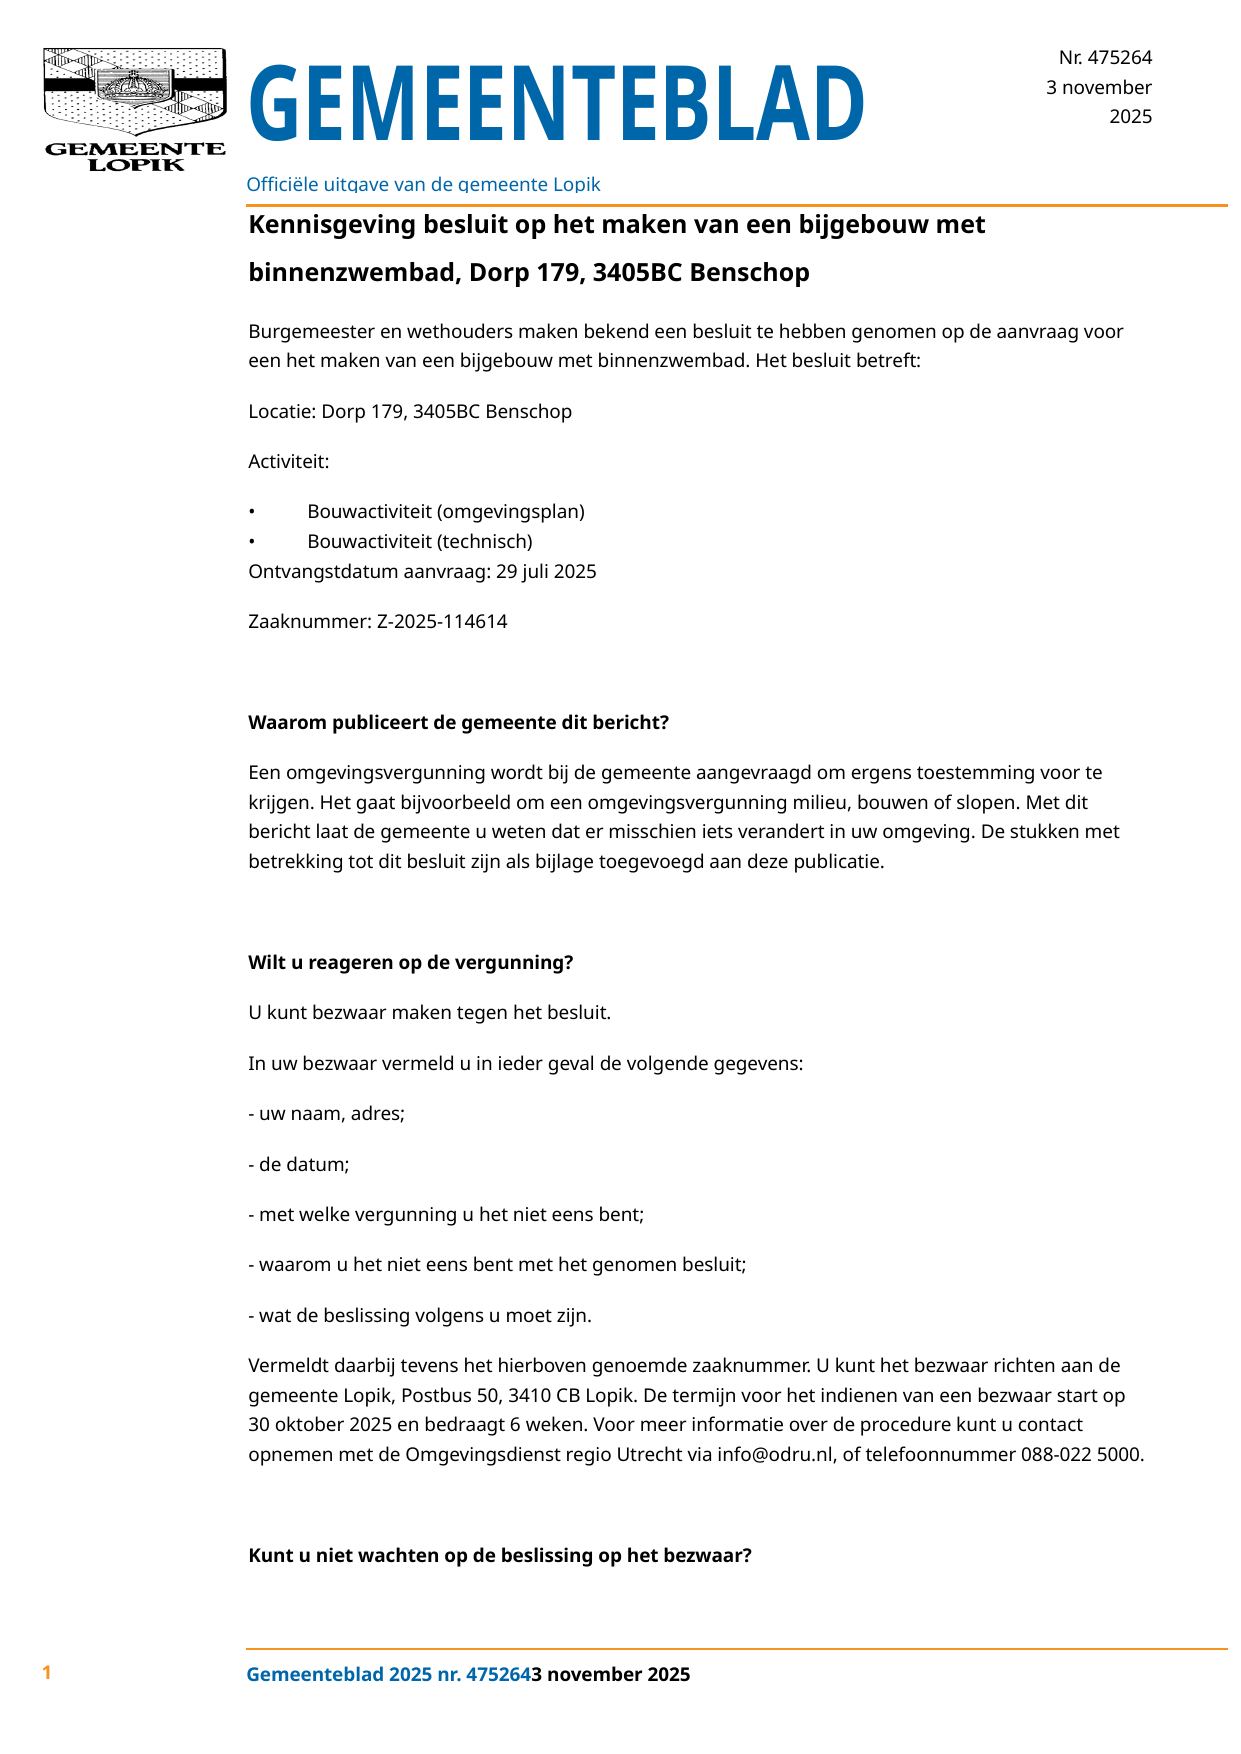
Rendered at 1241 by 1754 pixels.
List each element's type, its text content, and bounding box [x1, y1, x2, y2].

text - uw naam, adres; [248, 1100, 1152, 1126]
list Bouwactiviteit (omgevingsplan) [248, 499, 1152, 524]
text In uw bezwaar vermeld u in ieder geval de volgende gegevens: [248, 1050, 1152, 1076]
text Vermeldt daarbij tevens het hierboven genoemde zaaknummer. U kunt het bezwaar richten aan de gemeente Lopik, Postbus 50, 3410 CB Lopik. De termijn voor het indienen van een bezwaar start op 30 oktober 2025 en bedraagt 6 weken. Voor meer informatie over de procedure kunt u contact opnemen met de Omgevingsdienst regio Utrecht via info@odru.nl, of telefoonnummer 088-022 5000. [248, 1352, 1152, 1467]
text Ontvangstdatum aanvraag: 29 juli 2025 [248, 558, 1152, 584]
picture [41, 47, 231, 172]
text - de datum; [248, 1151, 1152, 1177]
text - wat de beslissing volgens u moet zijn. [248, 1302, 1152, 1328]
text Een omgevingsvergunning wordt bij de gemeente aangevraagd om ergens toestemming voor te krijgen. Het gaat bijvoorbeeld om een omgevingsvergunning milieu, bouwen of slopen. Met dit bericht laat de gemeente u weten dat er misschien iets verandert in uw omgeving. De stukken met betrekking tot dit besluit zijn als bijlage toegevoegd aan deze publicatie. [248, 759, 1152, 874]
text Waarom publiceert de gemeente dit bericht? [248, 709, 1152, 735]
text Activiteit: [248, 448, 1152, 474]
text U kunt bezwaar maken tegen het besluit. [248, 999, 1152, 1025]
text Zaaknummer: Z-2025-114614 [248, 608, 1152, 634]
text Kunt u niet wachten op de beslissing op het bezwaar? [248, 1542, 1152, 1568]
text - met welke vergunning u het niet eens bent; [248, 1201, 1152, 1227]
text - waarom u het niet eens bent met het genomen besluit; [248, 1252, 1152, 1277]
text Locatie: Dorp 179, 3405BC Benschop [248, 398, 1152, 424]
text Burgemeester en wethouders maken bekend een besluit te hebben genomen op de aanvraag voor een het maken van een bijgebouw met binnenzwembad. Het besluit betreft: [248, 318, 1152, 373]
text ​​​​​​​Kennisgeving besluit op het maken van een bijgebouw met binnenzwembad, Dorp 179, 3405BC Benschop [248, 207, 1152, 288]
text Wilt u reageren op de vergunning? [248, 949, 1152, 975]
list Bouwactiviteit (technisch) [248, 528, 1152, 554]
